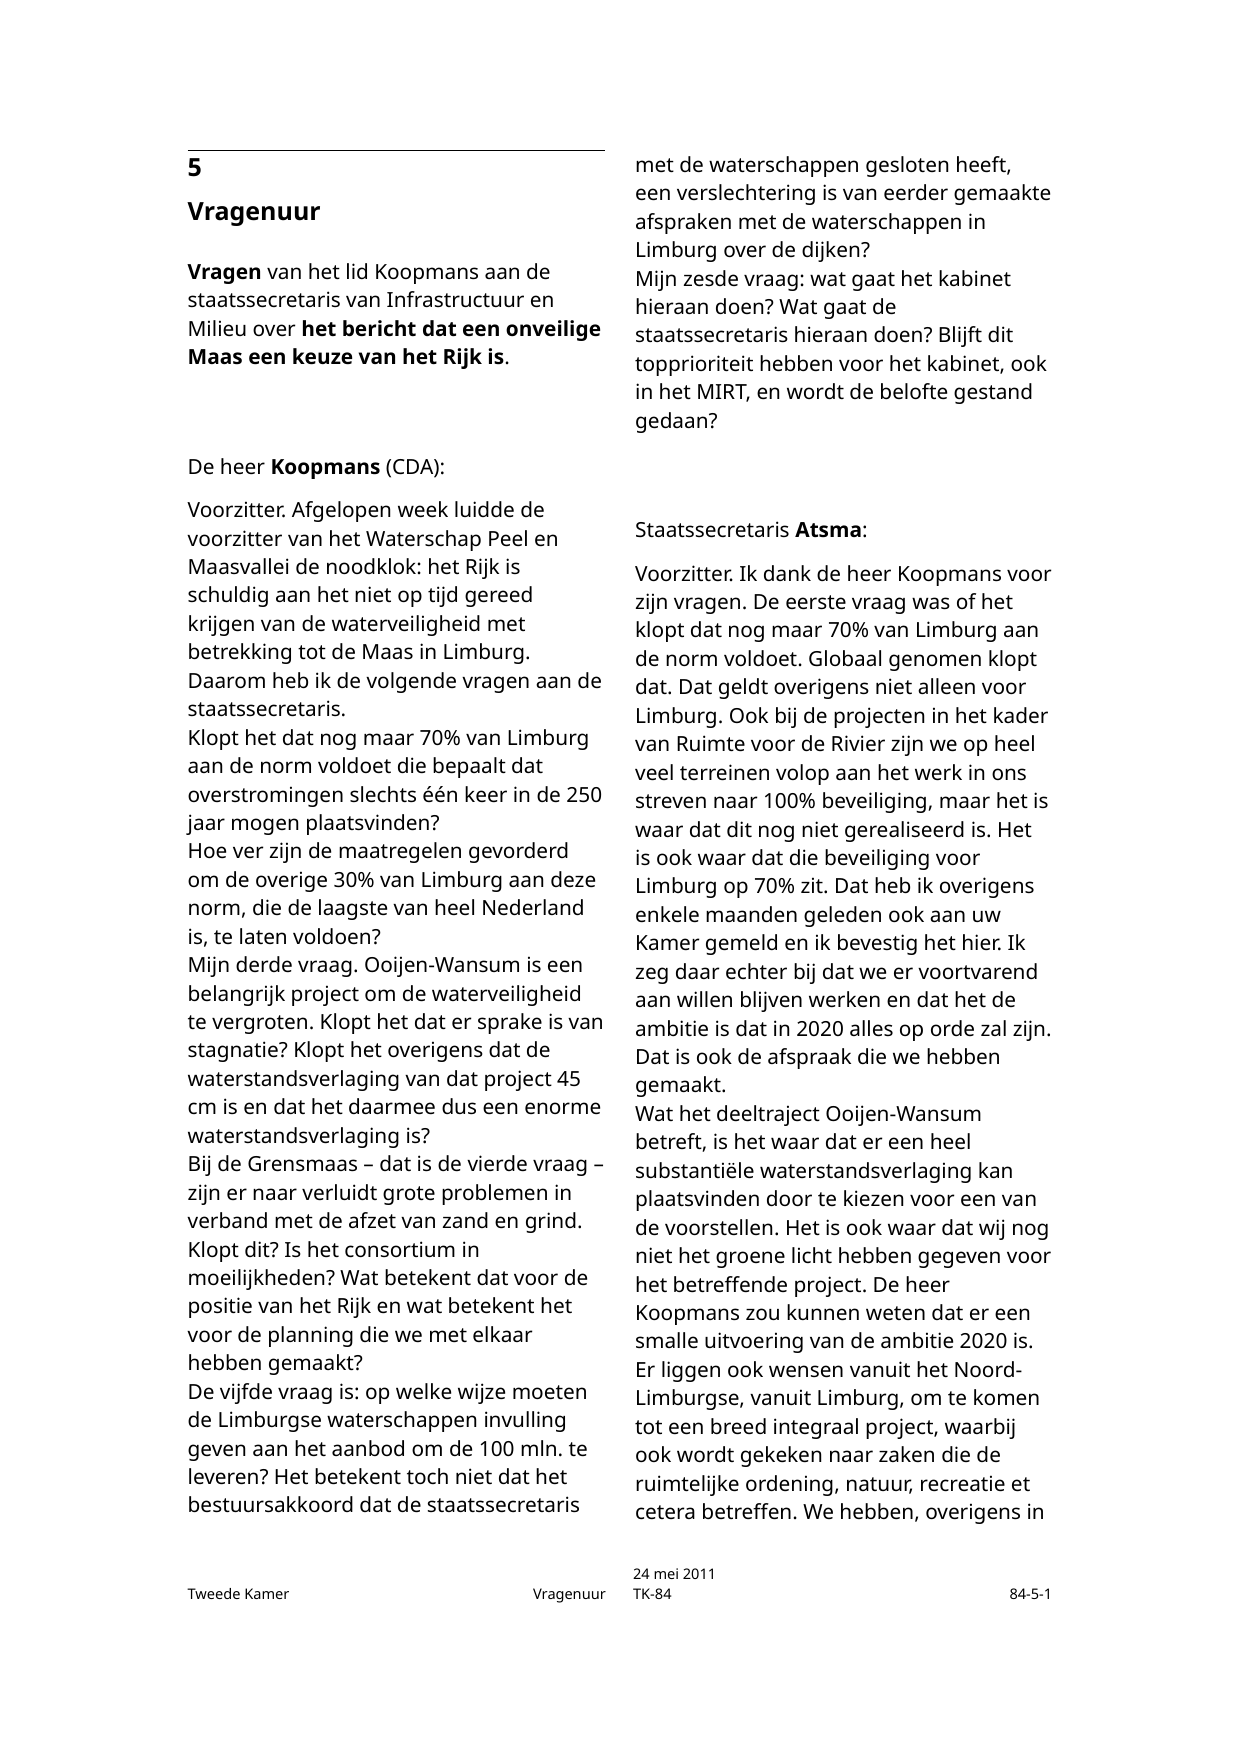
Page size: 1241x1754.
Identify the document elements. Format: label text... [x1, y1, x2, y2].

text  [187, 401, 605, 429]
text Staatssecretaris Atsma: [635, 515, 1053, 544]
text Hoe ver zijn de maatregelen gevorderd om de overige 30% van Limburg aan deze norm, die de laagste van heel Nederland is, te laten voldoen? [187, 837, 605, 950]
text De vijfde vraag is: op welke wijze moeten de Limburgse waterschappen invulling geven aan het aanbod om de 100 mln. te leveren? Het betekent toch niet dat het bestuursakkoord dat de staatssecretaris [187, 1377, 605, 1519]
text Voorzitter. Afgelopen week luidde de voorzitter van het Waterschap Peel en Maasvallei de noodklok: het Rijk is schuldig aan het niet op tijd gereed krijgen van de waterveiligheid met betrekking tot de Maas in Limburg. Daarom heb ik de volgende vragen aan de staatssecretaris. [187, 495, 605, 723]
text Bij de Grensmaas – dat is de vierde vraag – zijn er naar verluidt grote problemen in verband met de afzet van zand en grind. Klopt dit? Is het consortium in moeilijkheden? Wat betekent dat voor de positie van het Rijk en wat betekent het voor de planning die we met elkaar hebben gemaakt? [187, 1149, 605, 1377]
text Vragenuur [187, 193, 605, 227]
text Mijn zesde vraag: wat gaat het kabinet hieraan doen? Wat gaat de staatssecretaris hieraan doen? Blijft dit topprioriteit hebben voor het kabinet, ook in het MIRT, en wordt de belofte gestand gedaan? [635, 264, 1053, 434]
text Vragen van het lid Koopmans aan de staatssecretaris van Infrastructuur en Milieu over het bericht dat een onveilige Maas een keuze van het Rijk is. [187, 257, 605, 371]
text  [635, 464, 1053, 493]
text met de waterschappen gesloten heeft, een verslechtering is van eerder gemaakte afspraken met de waterschappen in Limburg over de dijken? [635, 150, 1053, 264]
text Voorzitter. Ik dank de heer Koopmans voor zijn vragen. De eerste vraag was of het klopt dat nog maar 70% van Limburg aan de norm voldoet. Globaal genomen klopt dat. Dat geldt overigens niet alleen voor Limburg. Ook bij de projecten in het kader van Ruimte voor de Rivier zijn we op heel veel terreinen volop aan het werk in ons streven naar 100% beveiliging, maar het is waar dat dit nog niet gerealiseerd is. Het is ook waar dat die beveiliging voor Limburg op 70% zit. Dat heb ik overigens enkele maanden geleden ook aan uw Kamer gemeld en ik bevestig het hier. Ik zeg daar echter bij dat we er voortvarend aan willen blijven werken en dat het de ambitie is dat in 2020 alles op orde zal zijn. Dat is ook de afspraak die we hebben gemaakt. [635, 559, 1053, 1099]
text De heer Koopmans (CDA): [187, 452, 605, 480]
text 5 [187, 151, 605, 184]
text Klopt het dat nog maar 70% van Limburg aan de norm voldoet die bepaalt dat overstromingen slechts één keer in de 250 jaar mogen plaatsvinden? [187, 723, 605, 837]
text Wat het deeltraject Ooijen-Wansum betreft, is het waar dat er een heel substantiële waterstandsverlaging kan plaatsvinden door te kiezen voor een van de voorstellen. Het is ook waar dat wij nog niet het groene licht hebben gegeven voor het betreffende project. De heer Koopmans zou kunnen weten dat er een smalle uitvoering van de ambitie 2020 is. Er liggen ook wensen vanuit het Noord-Limburgse, vanuit Limburg, om te komen tot een breed integraal project, waarbij ook wordt gekeken naar zaken die de ruimtelijke ordening, natuur, recreatie et cetera betreffen. We hebben, overigens in [635, 1099, 1053, 1526]
text Mijn derde vraag. Ooijen-Wansum is een belangrijk project om de waterveiligheid te vergroten. Klopt het dat er sprake is van stagnatie? Klopt het overigens dat de waterstandsverlaging van dat project 45 cm is en dat het daarmee dus een enorme waterstandsverlaging is? [187, 950, 605, 1149]
